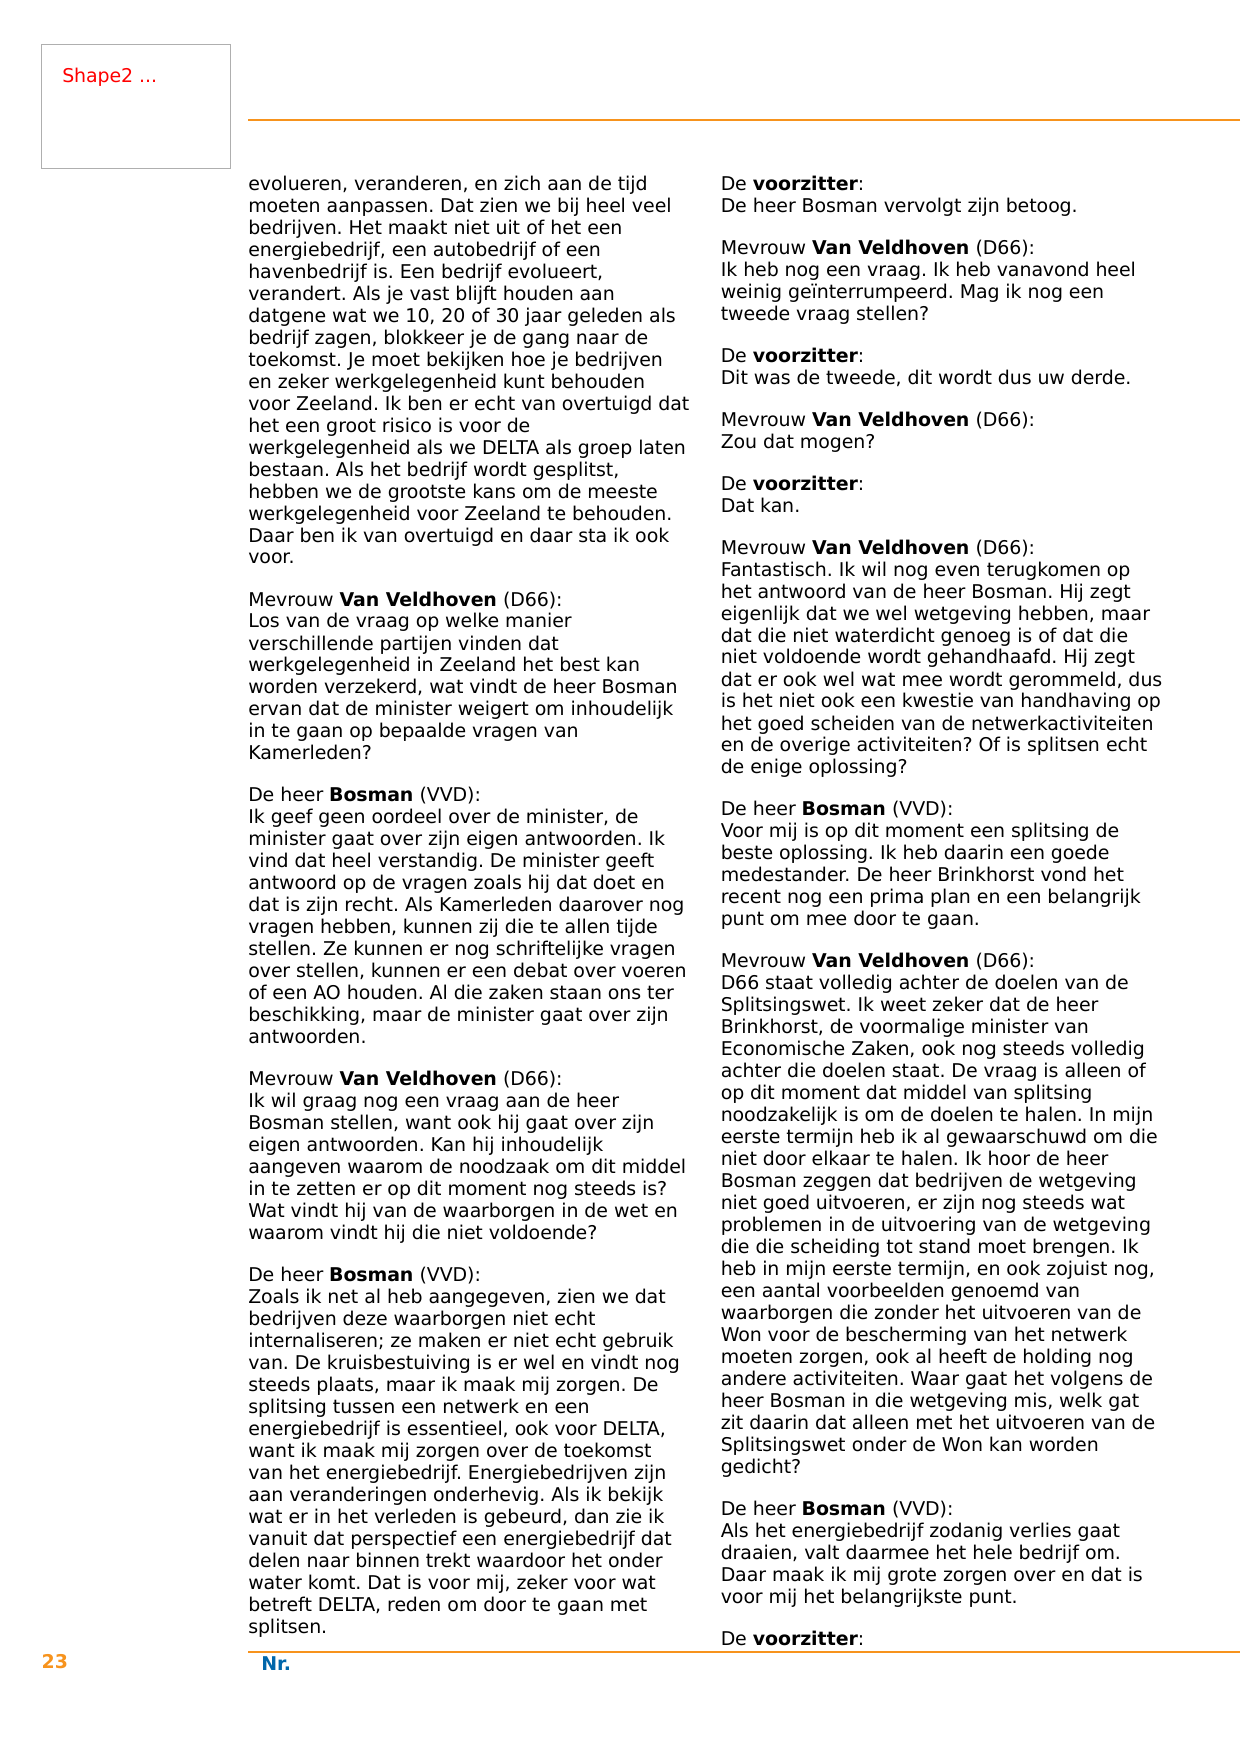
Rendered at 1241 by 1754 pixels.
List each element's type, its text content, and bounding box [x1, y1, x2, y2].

text Ik wil graag nog een vraag aan de heer Bosman stellen, want ook hij gaat over zijn eigen antwoorden. Kan hij inhoudelijk aangeven waarom de noodzaak om dit middel in te zetten er op dit moment nog steeds is? Wat vindt hij van de waarborgen in de wet en waarom vindt hij die niet voldoende? [248, 1090, 691, 1244]
text Dat kan. [721, 494, 1163, 517]
text Fantastisch. Ik wil nog even terugkomen op het antwoord van de heer Bosman. Hij zegt eigenlijk dat we wel wetgeving hebben, maar dat die niet waterdicht genoeg is of dat die niet voldoende wordt gehandhaafd. Hij zegt dat er ook wel wat mee wordt gerommeld, dus is het niet ook een kwestie van handhaving op het goed scheiden van de netwerkactiviteiten en de overige activiteiten? Of is splitsen echt de enige oplossing? [721, 558, 1163, 778]
text Voor mij is op dit moment een splitsing de beste oplossing. Ik heb daarin een goede medestander. De heer Brinkhorst vond het recent nog een prima plan en een belangrijk punt om mee door te gaan. [721, 820, 1163, 930]
text Mevrouw Van Veldhoven (D66): [248, 1068, 691, 1090]
text Zou dat mogen? [721, 431, 1163, 453]
text De voorzitter: [721, 345, 1163, 367]
text Mevrouw Van Veldhoven (D66): [721, 409, 1163, 431]
text Mevrouw Van Veldhoven (D66): [721, 237, 1163, 259]
text Los van de vraag op welke manier verschillende partijen vinden dat werkgelegenheid in Zeeland het best kan worden verzekerd, wat vindt de heer Bosman ervan dat de minister weigert om inhoudelijk in te gaan op bepaalde vragen van Kamerleden? [248, 610, 691, 764]
text Mevrouw Van Veldhoven (D66): [721, 950, 1163, 972]
text evolueren, veranderen, en zich aan de tijd moeten aanpassen. Dat zien we bij heel veel bedrijven. Het maakt niet uit of het een energiebedrijf, een autobedrijf of een havenbedrijf is. Een bedrijf evolueert, verandert. Als je vast blijft houden aan datgene wat we 10, 20 of 30 jaar geleden als bedrijf zagen, blokkeer je de gang naar de toekomst. Je moet bekijken hoe je bedrijven en zeker werkgelegenheid kunt behouden voor Zeeland. Ik ben er echt van overtuigd dat het een groot risico is voor de werkgelegenheid als we DELTA als groep laten bestaan. Als het bedrijf wordt gesplitst, hebben we de grootste kans om de meeste werkgelegenheid voor Zeeland te behouden. Daar ben ik van overtuigd en daar sta ik ook voor. [248, 173, 691, 568]
text Zoals ik net al heb aangegeven, zien we dat bedrijven deze waarborgen niet echt internaliseren; ze maken er niet echt gebruik van. De kruisbestuiving is er wel en vindt nog steeds plaats, maar ik maak mij zorgen. De splitsing tussen een netwerk en een energiebedrijf is essentieel, ook voor DELTA, want ik maak mij zorgen over de toekomst van het energiebedrijf. Energiebedrijven zijn aan veranderingen onderhevig. Als ik bekijk wat er in het verleden is gebeurd, dan zie ik vanuit dat perspectief een energiebedrijf dat delen naar binnen trekt waardoor het onder water komt. Dat is voor mij, zeker voor wat betreft DELTA, reden om door te gaan met splitsen. [248, 1286, 691, 1637]
text De heer Bosman (VVD): [248, 784, 691, 806]
text Dit was de tweede, dit wordt dus uw derde. [721, 367, 1163, 389]
text D66 staat volledig achter de doelen van de Splitsingswet. Ik weet zeker dat de heer Brinkhorst, de voormalige minister van Economische Zaken, ook nog steeds volledig achter die doelen staat. De vraag is alleen of op dit moment dat middel van splitsing noodzakelijk is om de doelen te halen. In mijn eerste termijn heb ik al gewaarschuwd om die niet door elkaar te halen. Ik hoor de heer Bosman zeggen dat bedrijven de wetgeving niet goed uitvoeren, er zijn nog steeds wat problemen in de uitvoering van de wetgeving die die scheiding tot stand moet brengen. Ik heb in mijn eerste termijn, en ook zojuist nog, een aantal voorbeelden genoemd van waarborgen die zonder het uitvoeren van de Won voor de bescherming van het netwerk moeten zorgen, ook al heeft de holding nog andere activiteiten. Waar gaat het volgens de heer Bosman in die wetgeving mis, welk gat zit daarin dat alleen met het uitvoeren van de Splitsingswet onder de Won kan worden gedicht? [721, 972, 1163, 1478]
text Ik geef geen oordeel over de minister, de minister gaat over zijn eigen antwoorden. Ik vind dat heel verstandig. De minister geeft antwoord op de vragen zoals hij dat doet en dat is zijn recht. Als Kamerleden daarover nog vragen hebben, kunnen zij die te allen tijde stellen. Ze kunnen er nog schriftelijke vragen over stellen, kunnen er een debat over voeren of een AO houden. Al die zaken staan ons ter beschikking, maar de minister gaat over zijn antwoorden. [248, 806, 691, 1048]
text De heer Bosman (VVD): [248, 1264, 691, 1286]
text De voorzitter: [721, 173, 1163, 195]
text Mevrouw Van Veldhoven (D66): [721, 537, 1163, 558]
text Als het energiebedrijf zodanig verlies gaat draaien, valt daarmee het hele bedrijf om. Daar maak ik mij grote zorgen over en dat is voor mij het belangrijkste punt. [721, 1520, 1163, 1608]
text Mevrouw Van Veldhoven (D66): [248, 588, 691, 610]
text De voorzitter: [721, 473, 1163, 494]
text De heer Bosman (VVD): [721, 798, 1163, 820]
text De heer Bosman vervolgt zijn betoog. [721, 195, 1163, 217]
text De heer Bosman (VVD): [721, 1498, 1163, 1520]
text De voorzitter: [721, 1628, 1163, 1649]
text Ik heb nog een vraag. Ik heb vanavond heel weinig geïnterrumpeerd. Mag ik nog een tweede vraag stellen? [721, 259, 1163, 325]
